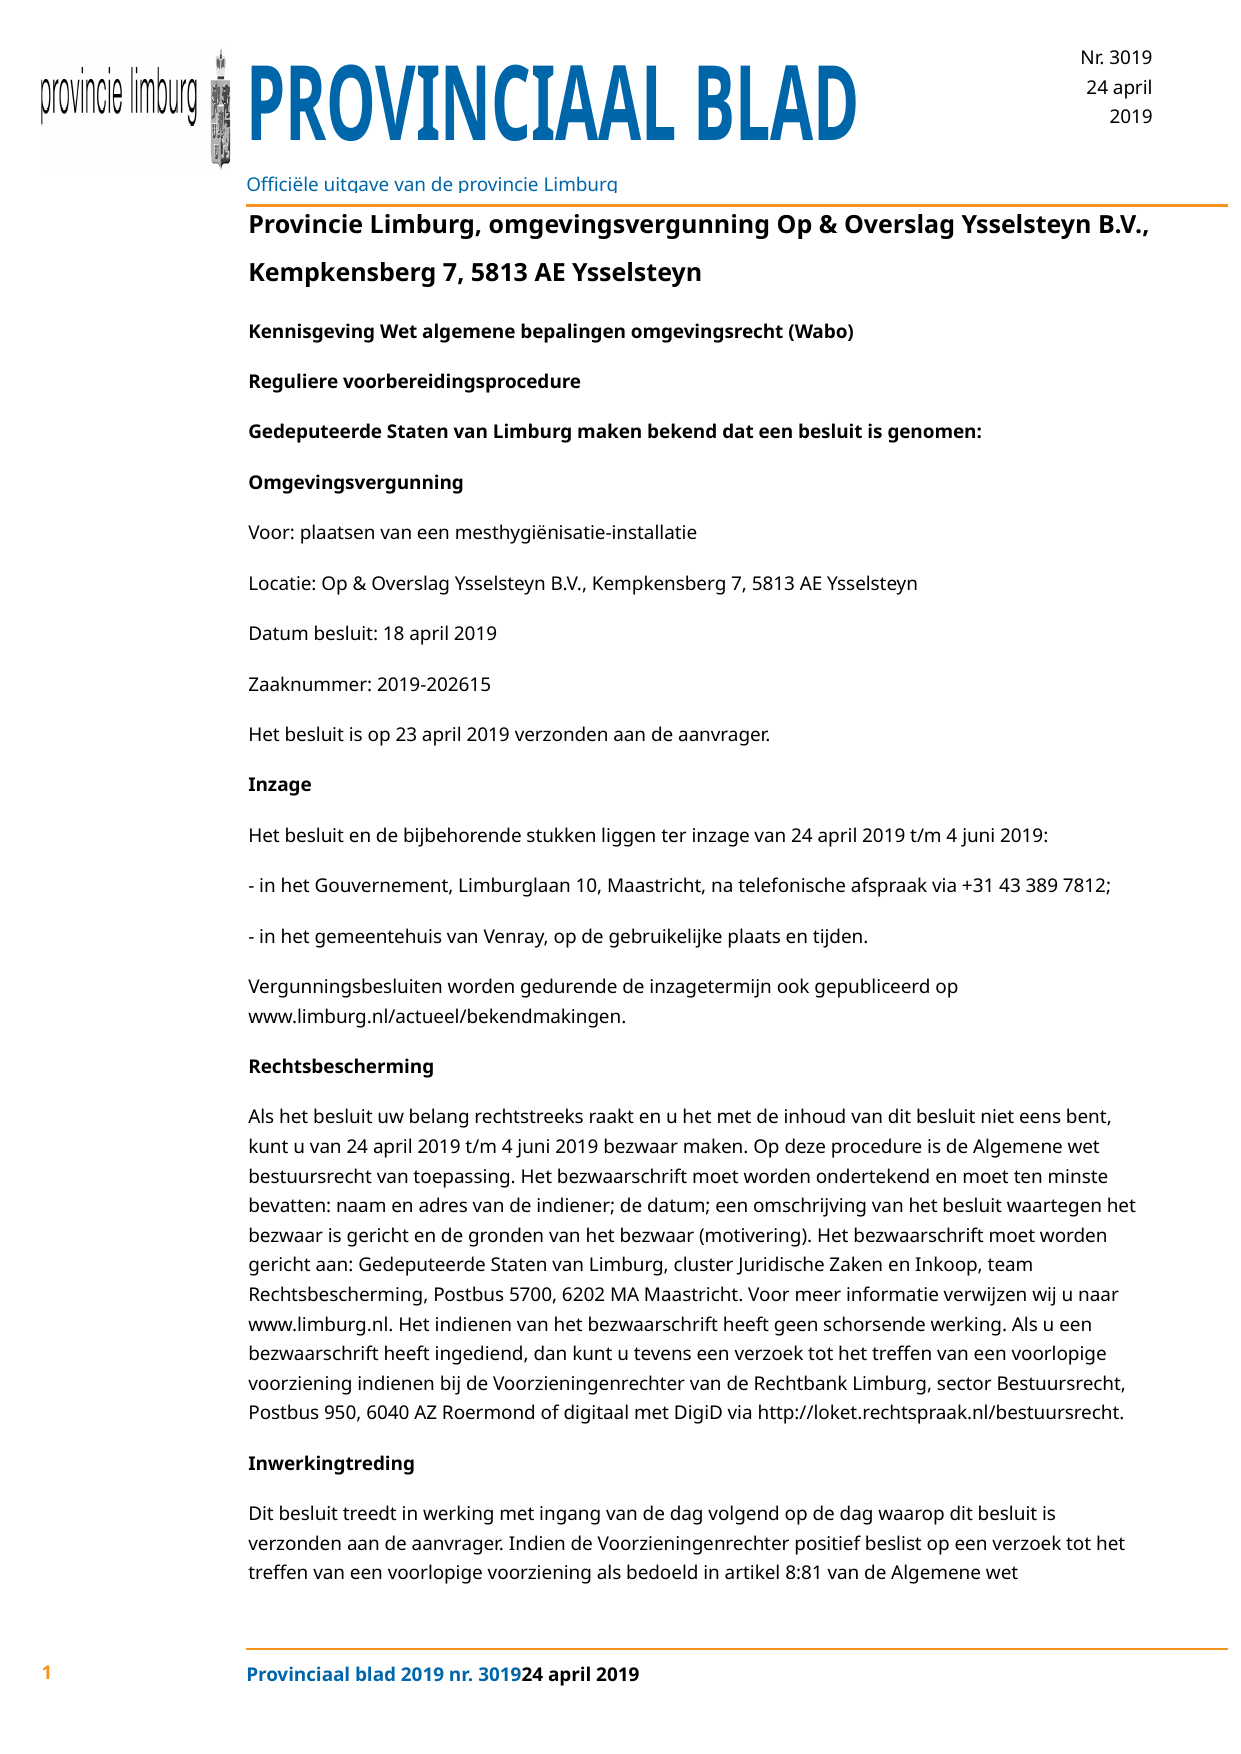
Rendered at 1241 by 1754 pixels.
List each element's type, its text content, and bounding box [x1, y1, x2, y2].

text Inwerkingtreding [248, 1450, 1152, 1476]
text Als het besluit uw belang rechtstreeks raakt en u het met de inhoud van dit besluit niet eens bent, kunt u van 24 april 2019 t/m 4 juni 2019 bezwaar maken. Op deze procedure is de Algemene wet bestuursrecht van toepassing. Het bezwaarschrift moet worden ondertekend en moet ten minste bevatten: naam en adres van de indiener; de datum; een omschrijving van het besluit waartegen het bezwaar is gericht en de gronden van het bezwaar (motivering). Het bezwaarschrift moet worden gericht aan: Gedeputeerde Staten van Limburg, cluster Juridische Zaken en Inkoop, team Rechtsbescherming, Postbus 5700, 6202 MA Maastricht. Voor meer informatie verwijzen wij u naar www.limburg.nl. Het indienen van het bezwaarschrift heeft geen schorsende werking. Als u een bezwaarschrift heeft ingediend, dan kunt u tevens een verzoek tot het treffen van een voorlopige voorziening indienen bij de Voorzieningenrechter van de Rechtbank Limburg, sector Bestuursrecht, Postbus 950, 6040 AZ Roermond of digitaal met DigiD via http://loket.rechtspraak.nl/bestuursrecht. [248, 1104, 1152, 1425]
text Inzage [248, 772, 1152, 797]
text Gedeputeerde Staten van Limburg maken bekend dat een besluit is genomen: [248, 419, 1152, 444]
text Provincie Limburg, omgevingsvergunning Op & Overslag Ysselsteyn B.V., Kempkensberg 7, 5813 AE Ysselsteyn [248, 207, 1152, 288]
text Het besluit en de bijbehorende stukken liggen ter inzage van 24 april 2019 t/m 4 juni 2019: [248, 822, 1152, 848]
text - in het Gouvernement, Limburglaan 10, Maastricht, na telefonische afspraak via +31 43 389 7812; [248, 872, 1152, 898]
text Datum besluit: 18 april 2019 [248, 620, 1152, 646]
text Voor: plaatsen van een mesthygiënisatie-installatie [248, 519, 1152, 545]
text Dit besluit treedt in werking met ingang van de dag volgend op de dag waarop dit besluit is verzonden aan de aanvrager. Indien de Voorzieningenrechter positief beslist op een verzoek tot het treffen van een voorlopige voorziening als bedoeld in artikel 8:81 van de Algemene wet [248, 1500, 1152, 1585]
text Kennisgeving Wet algemene bepalingen omgevingsrecht (Wabo) [248, 318, 1152, 344]
text Vergunningsbesluiten worden gedurende de inzagetermijn ook gepubliceerd op www.limburg.nl/actueel/bekendmakingen. [248, 973, 1152, 1029]
text Rechtsbescherming [248, 1053, 1152, 1079]
picture [41, 47, 231, 172]
text Reguliere voorbereidingsprocedure [248, 368, 1152, 394]
text Zaaknummer: 2019-202615 [248, 671, 1152, 697]
text - in het gemeentehuis van Venray, op de gebruikelijke plaats en tijden. [248, 923, 1152, 949]
text Het besluit is op 23 april 2019 verzonden aan de aanvrager. [248, 721, 1152, 747]
text Locatie: Op & Overslag Ysselsteyn B.V., Kempkensberg 7, 5813 AE Ysselsteyn [248, 570, 1152, 596]
text Omgevingsvergunning [248, 469, 1152, 495]
